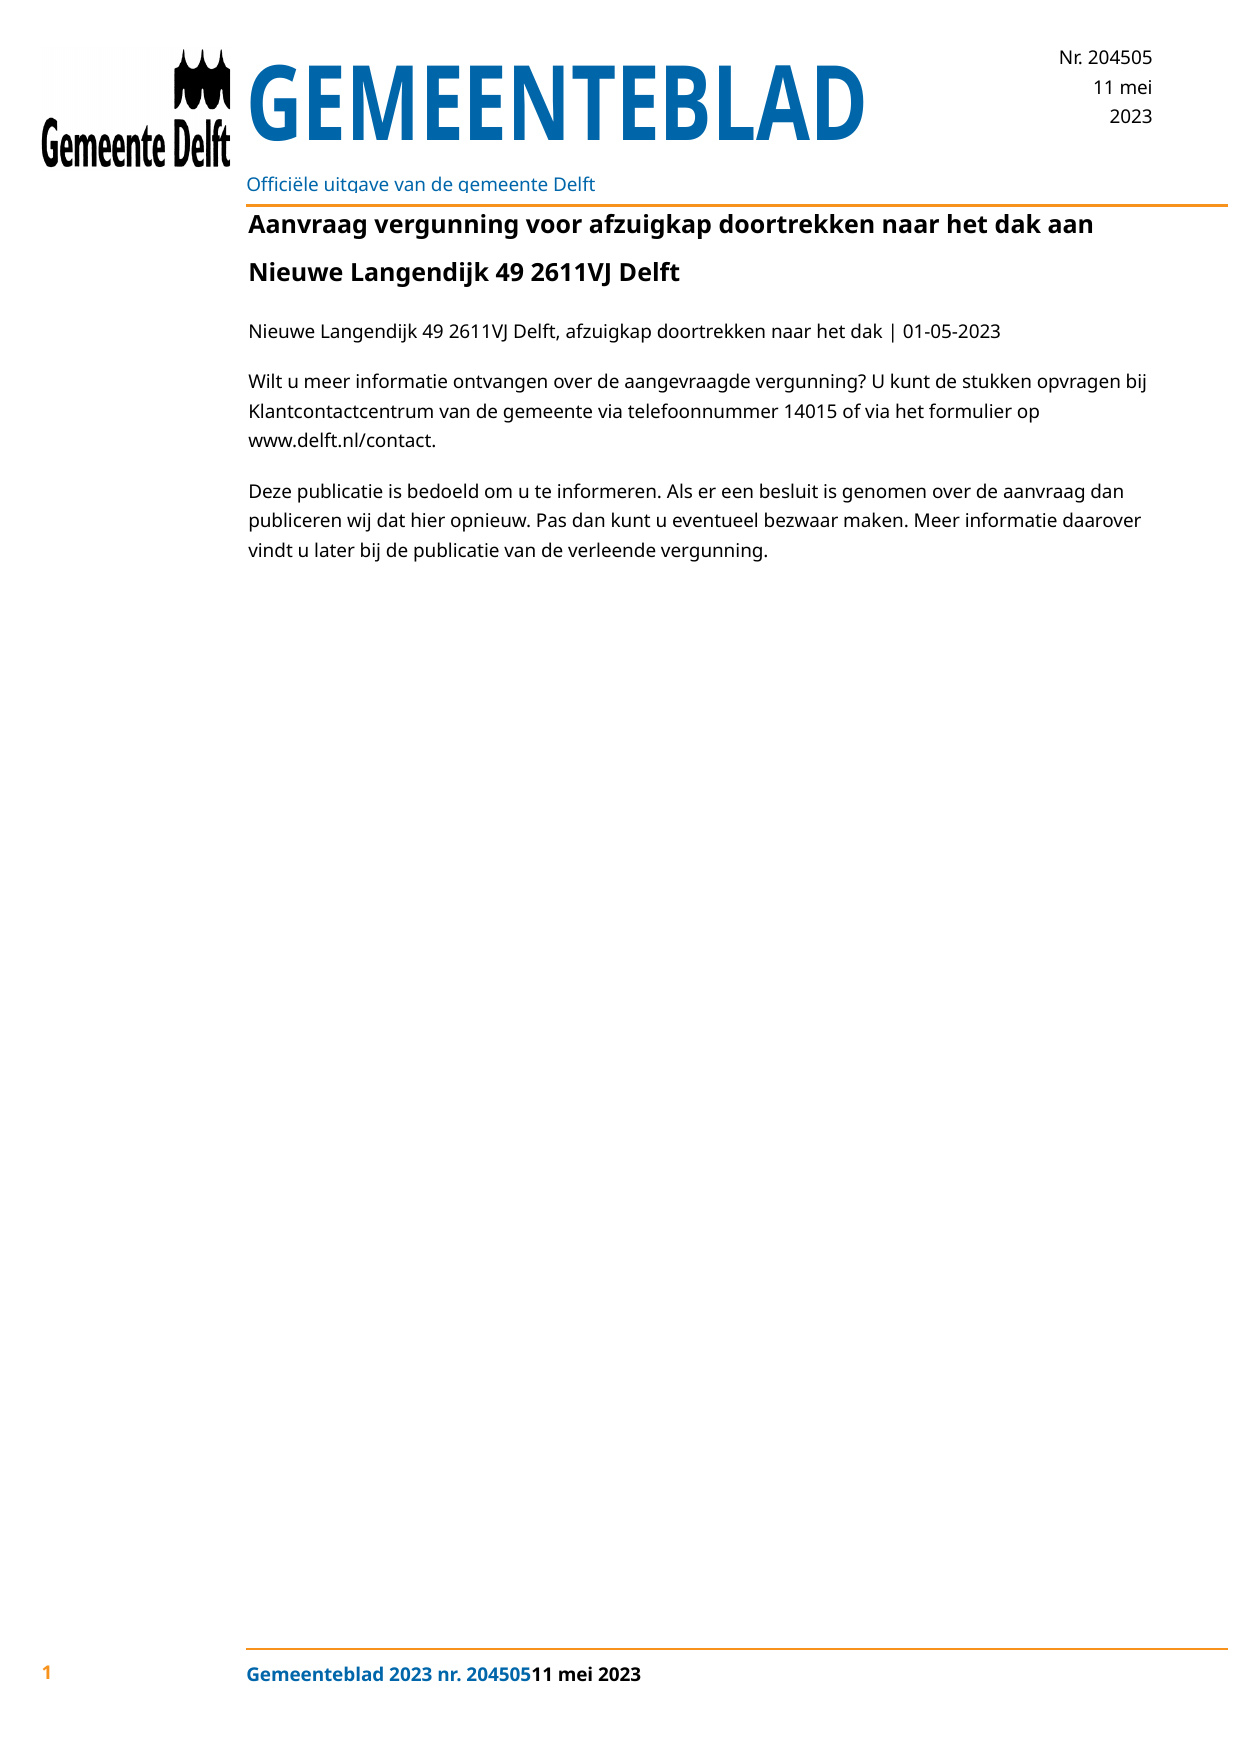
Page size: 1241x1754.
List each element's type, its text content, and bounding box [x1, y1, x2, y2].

picture [41, 47, 231, 172]
text Wilt u meer informatie ontvangen over de aangevraagde vergunning? U kunt de stukken opvragen bij Klantcontactcentrum van de gemeente via telefoonnummer 14015 of via het formulier op www.delft.nl/contact. [248, 368, 1152, 453]
text Deze publicatie is bedoeld om u te informeren. Als er een besluit is genomen over de aanvraag dan publiceren wij dat hier opnieuw. Pas dan kunt u eventueel bezwaar maken. Meer informatie daarover vindt u later bij de publicatie van de verleende vergunning. [248, 478, 1152, 563]
text Nieuwe Langendijk 49 2611VJ Delft, afzuigkap doortrekken naar het dak | 01-05-2023 [248, 318, 1152, 344]
text Aanvraag vergunning voor afzuigkap doortrekken naar het dak aan Nieuwe Langendijk 49 2611VJ Delft [248, 207, 1152, 288]
